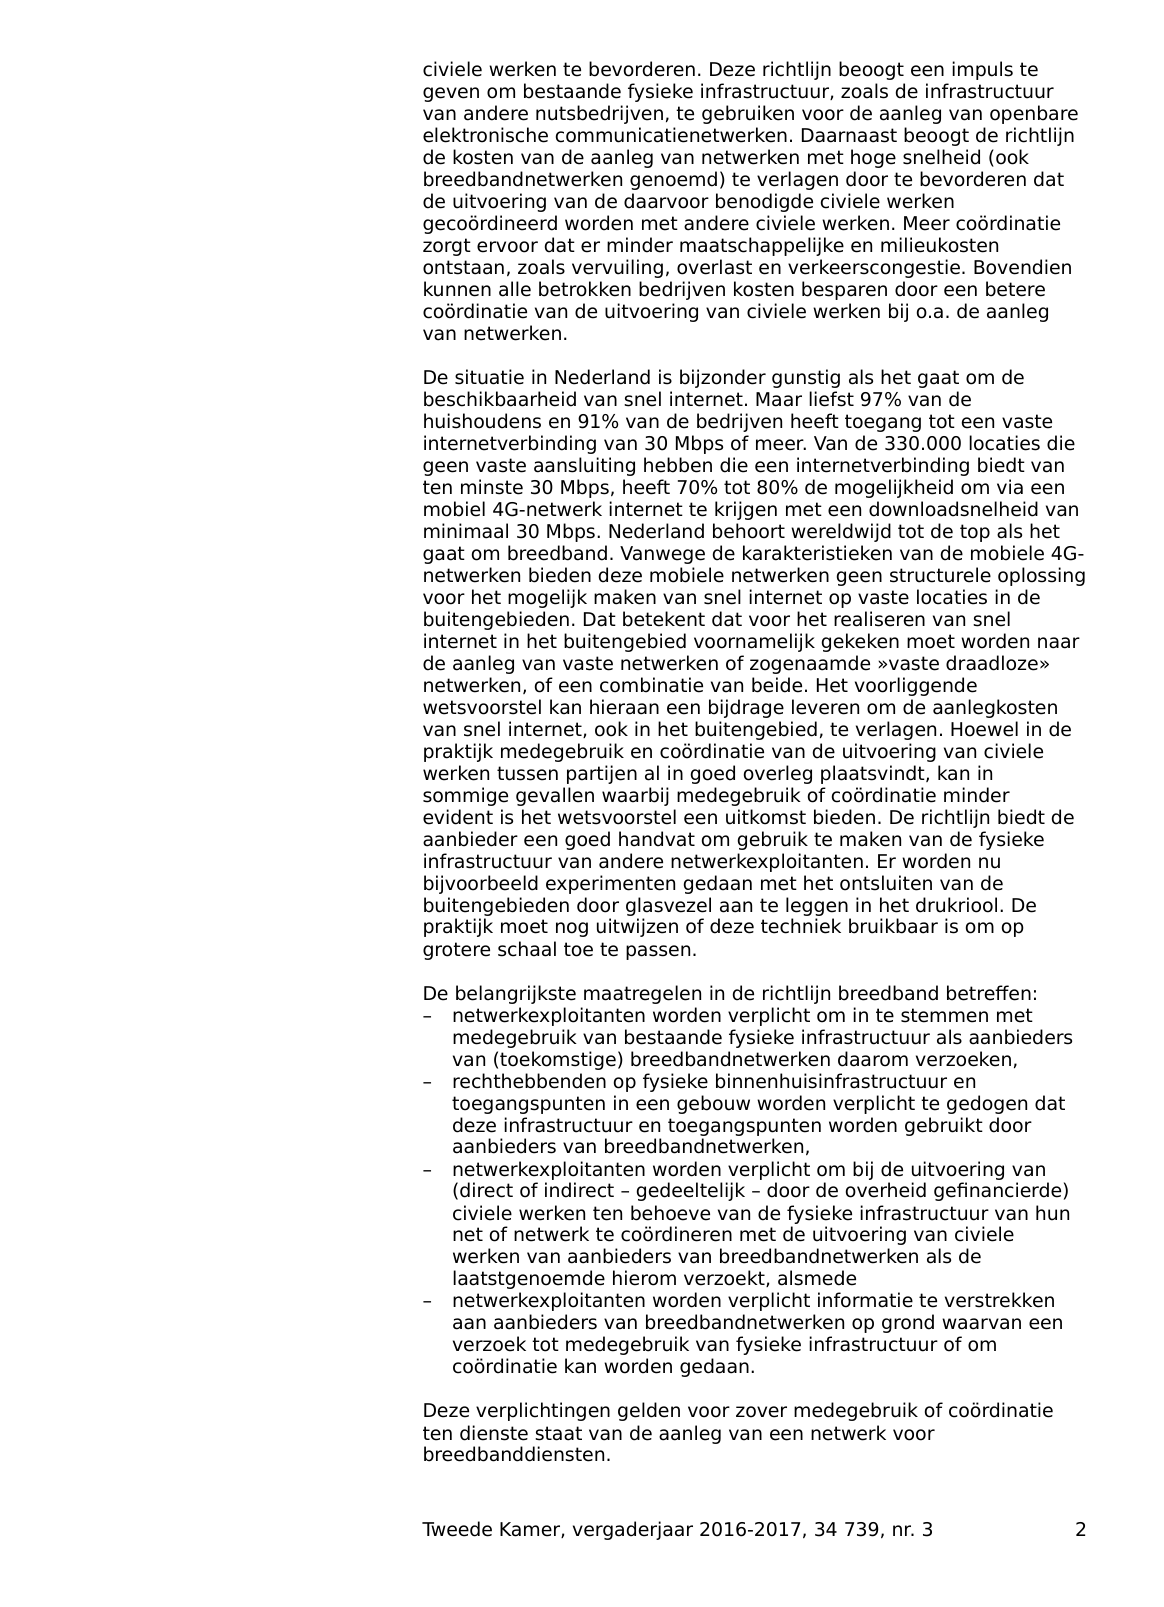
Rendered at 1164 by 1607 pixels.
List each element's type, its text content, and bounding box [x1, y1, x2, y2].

text De belangrijkste maatregelen in de richtlijn breedband betreffen: [422, 983, 1087, 1004]
text – netwerkexploitanten worden verplicht om in te stemmen met medegebruik van bestaande fysieke infrastructuur als aanbieders van (toekomstige) breedbandnetwerken daarom verzoeken, [422, 1004, 1087, 1071]
text Deze verplichtingen gelden voor zover medegebruik of coördinatie ten dienste staat van de aanleg van een netwerk voor breedbanddiensten. [422, 1400, 1087, 1466]
text De situatie in Nederland is bijzonder gunstig als het gaat om de beschikbaarheid van snel internet. Maar liefst 97% van de huishoudens en 91% van de bedrijven heeft toegang tot een vaste internetverbinding van 30 Mbps of meer. Van de 330.000 locaties die geen vaste aansluiting hebben die een internetverbinding biedt van ten minste 30 Mbps, heeft 70% tot 80% de mogelijkheid om via een mobiel 4G-netwerk internet te krijgen met een downloadsnelheid van minimaal 30 Mbps. Nederland behoort wereldwijd tot de top als het gaat om breedband. Vanwege de karakteristieken van de mobiele 4G-netwerken bieden deze mobiele netwerken geen structurele oplossing voor het mogelijk maken van snel internet op vaste locaties in de buitengebieden. Dat betekent dat voor het realiseren van snel internet in het buitengebied voornamelijk gekeken moet worden naar de aanleg van vaste netwerken of zogenaamde »vaste draadloze» netwerken, of een combinatie van beide. Het voorliggende wetsvoorstel kan hieraan een bijdrage leveren om de aanlegkosten van snel internet, ook in het buitengebied, te verlagen. Hoewel in de praktijk medegebruik en coördinatie van de uitvoering van civiele werken tussen partijen al in goed overleg plaatsvindt, kan in sommige gevallen waarbij medegebruik of coördinatie minder evident is het wetsvoorstel een uitkomst bieden. De richtlijn biedt de aanbieder een goed handvat om gebruik te maken van de fysieke infrastructuur van andere netwerkexploitanten. Er worden nu bijvoorbeeld experimenten gedaan met het ontsluiten van de buitengebieden door glasvezel aan te leggen in het drukriool. De praktijk moet nog uitwijzen of deze techniek bruikbaar is om op grotere schaal toe te passen. [422, 367, 1087, 960]
text – netwerkexploitanten worden verplicht informatie te verstrekken aan aanbieders van breedbandnetwerken op grond waarvan een verzoek tot medegebruik van fysieke infrastructuur of om coördinatie kan worden gedaan. [422, 1290, 1087, 1378]
text – netwerkexploitanten worden verplicht om bij de uitvoering van (direct of indirect – gedeeltelijk – door de overheid gefinancierde) civiele werken ten behoeve van de fysieke infrastructuur van hun net of netwerk te coördineren met de uitvoering van civiele werken van aanbieders van breedbandnetwerken als de laatstgenoemde hierom verzoekt, alsmede [422, 1158, 1087, 1290]
text civiele werken te bevorderen. Deze richtlijn beoogt een impuls te geven om bestaande fysieke infrastructuur, zoals de infrastructuur van andere nutsbedrijven, te gebruiken voor de aanleg van openbare elektronische communicatienetwerken. Daarnaast beoogt de richtlijn de kosten van de aanleg van netwerken met hoge snelheid (ook breedbandnetwerken genoemd) te verlagen door te bevorderen dat de uitvoering van de daarvoor benodigde civiele werken gecoördineerd worden met andere civiele werken. Meer coördinatie zorgt ervoor dat er minder maatschappelijke en milieukosten ontstaan, zoals vervuiling, overlast en verkeerscongestie. Bovendien kunnen alle betrokken bedrijven kosten besparen door een betere coördinatie van de uitvoering van civiele werken bij o.a. de aanleg van netwerken. [422, 59, 1087, 345]
text – rechthebbenden op fysieke binnenhuisinfrastructuur en toegangspunten in een gebouw worden verplicht te gedogen dat deze infrastructuur en toegangspunten worden gebruikt door aanbieders van breedbandnetwerken, [422, 1071, 1087, 1158]
